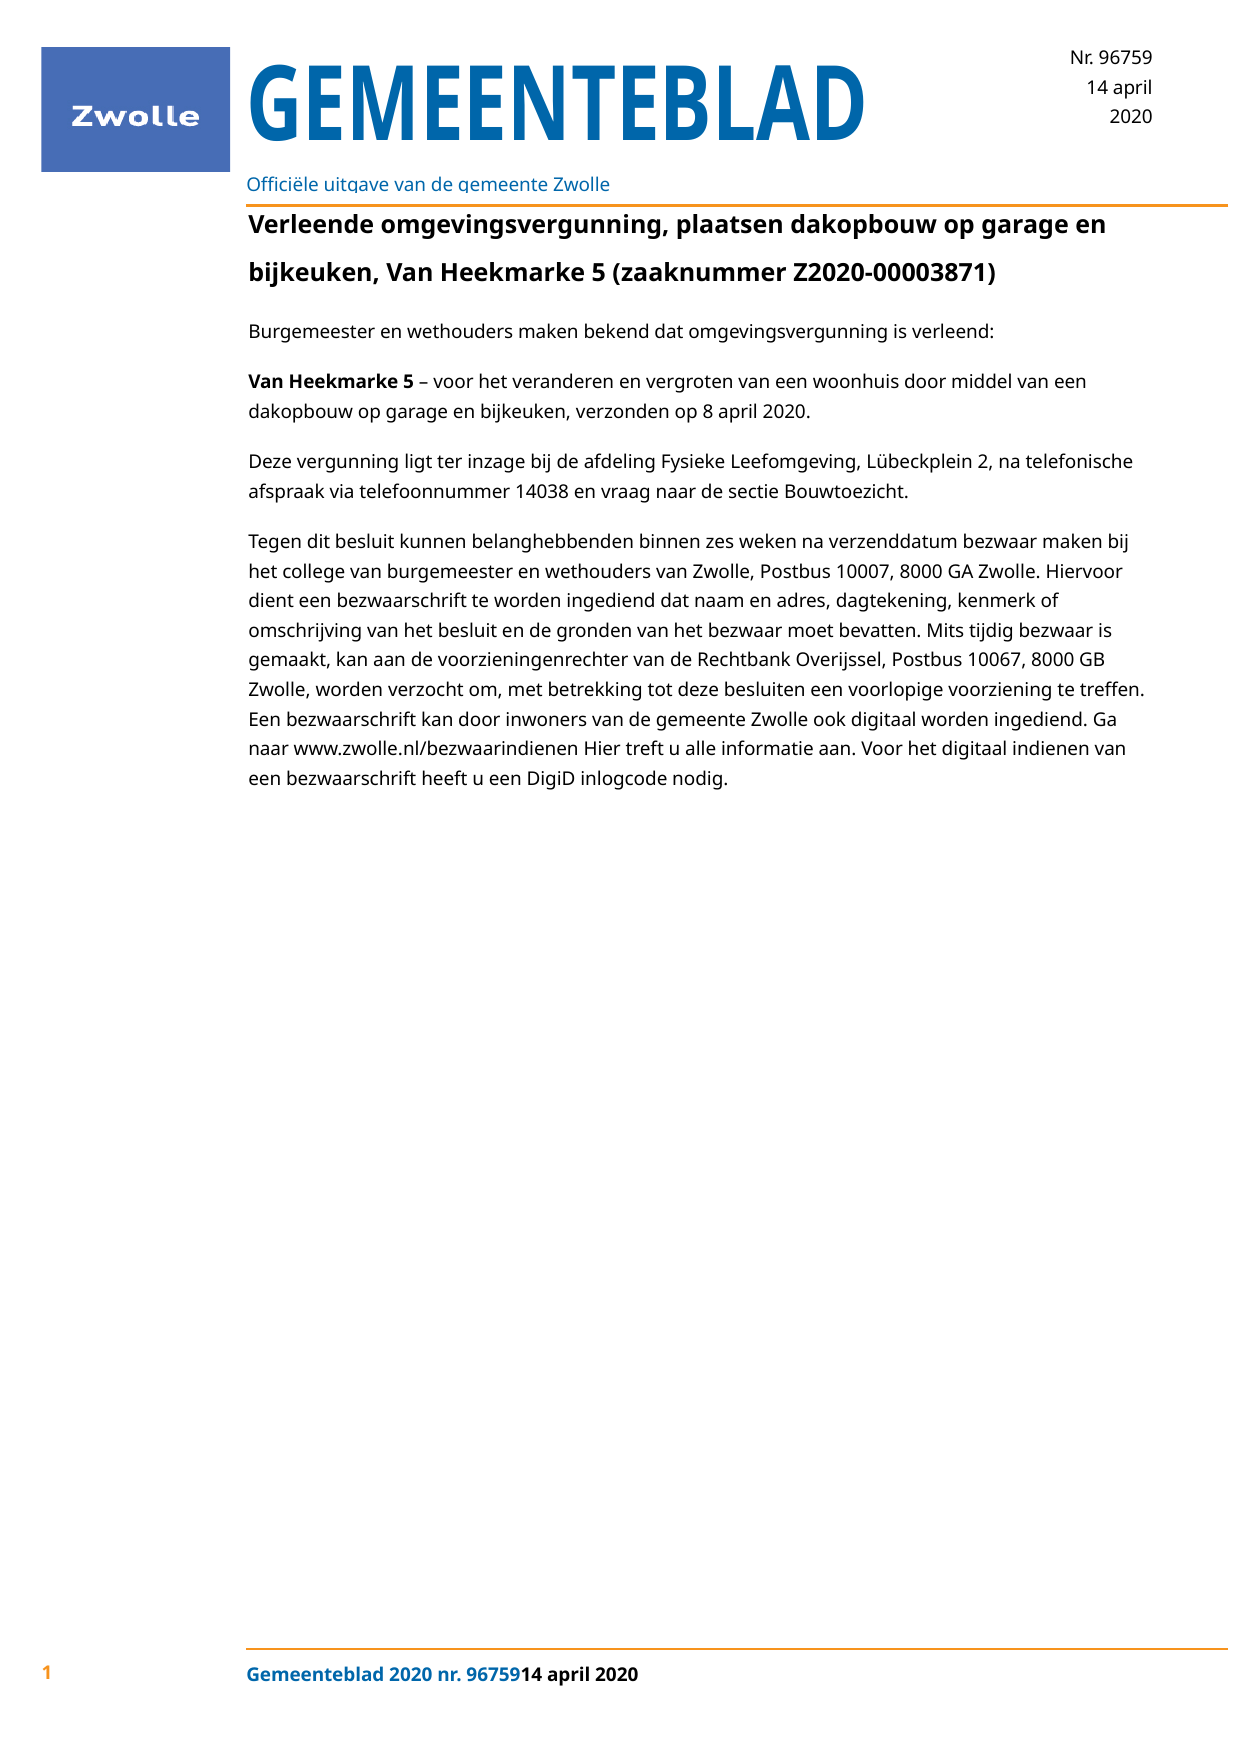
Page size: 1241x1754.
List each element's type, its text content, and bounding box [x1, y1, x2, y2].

text Burgemeester en wethouders maken bekend dat omgevingsvergunning is verleend: [248, 318, 1152, 344]
text Van Heekmarke 5 – voor het veranderen en vergroten van een woonhuis door middel van een dakopbouw op garage en bijkeuken, verzonden op 8 april 2020. [248, 368, 1152, 424]
text Deze vergunning ligt ter inzage bij de afdeling Fysieke Leefomgeving, Lübeckplein 2, na telefonische afspraak via telefoonnummer 14038 en vraag naar de sectie Bouwtoezicht. [248, 448, 1152, 504]
text Verleende omgevingsvergunning, plaatsen dakopbouw op garage en bijkeuken, Van Heekmarke 5 (zaaknummer Z2020-00003871) [248, 207, 1152, 288]
picture [41, 47, 231, 172]
text Tegen dit besluit kunnen belanghebbenden binnen zes weken na verzenddatum bezwaar maken bij het college van burgemeester en wethouders van Zwolle, Postbus 10007, 8000 GA Zwolle. Hiervoor dient een bezwaarschrift te worden ingediend dat naam en adres, dagtekening, kenmerk of omschrijving van het besluit en de gronden van het bezwaar moet bevatten. Mits tijdig bezwaar is gemaakt, kan aan de voorzieningenrechter van de Rechtbank Overijssel, Postbus 10067, 8000 GB Zwolle, worden verzocht om, met betrekking tot deze besluiten een voorlopige voorziening te treffen. Een bezwaarschrift kan door inwoners van de gemeente Zwolle ook digitaal worden ingediend. Ga naar www.zwolle.nl/bezwaarindienen Hier treft u alle informatie aan. Voor het digitaal indienen van een bezwaarschrift heeft u een DigiD inlogcode nodig. [248, 528, 1152, 791]
